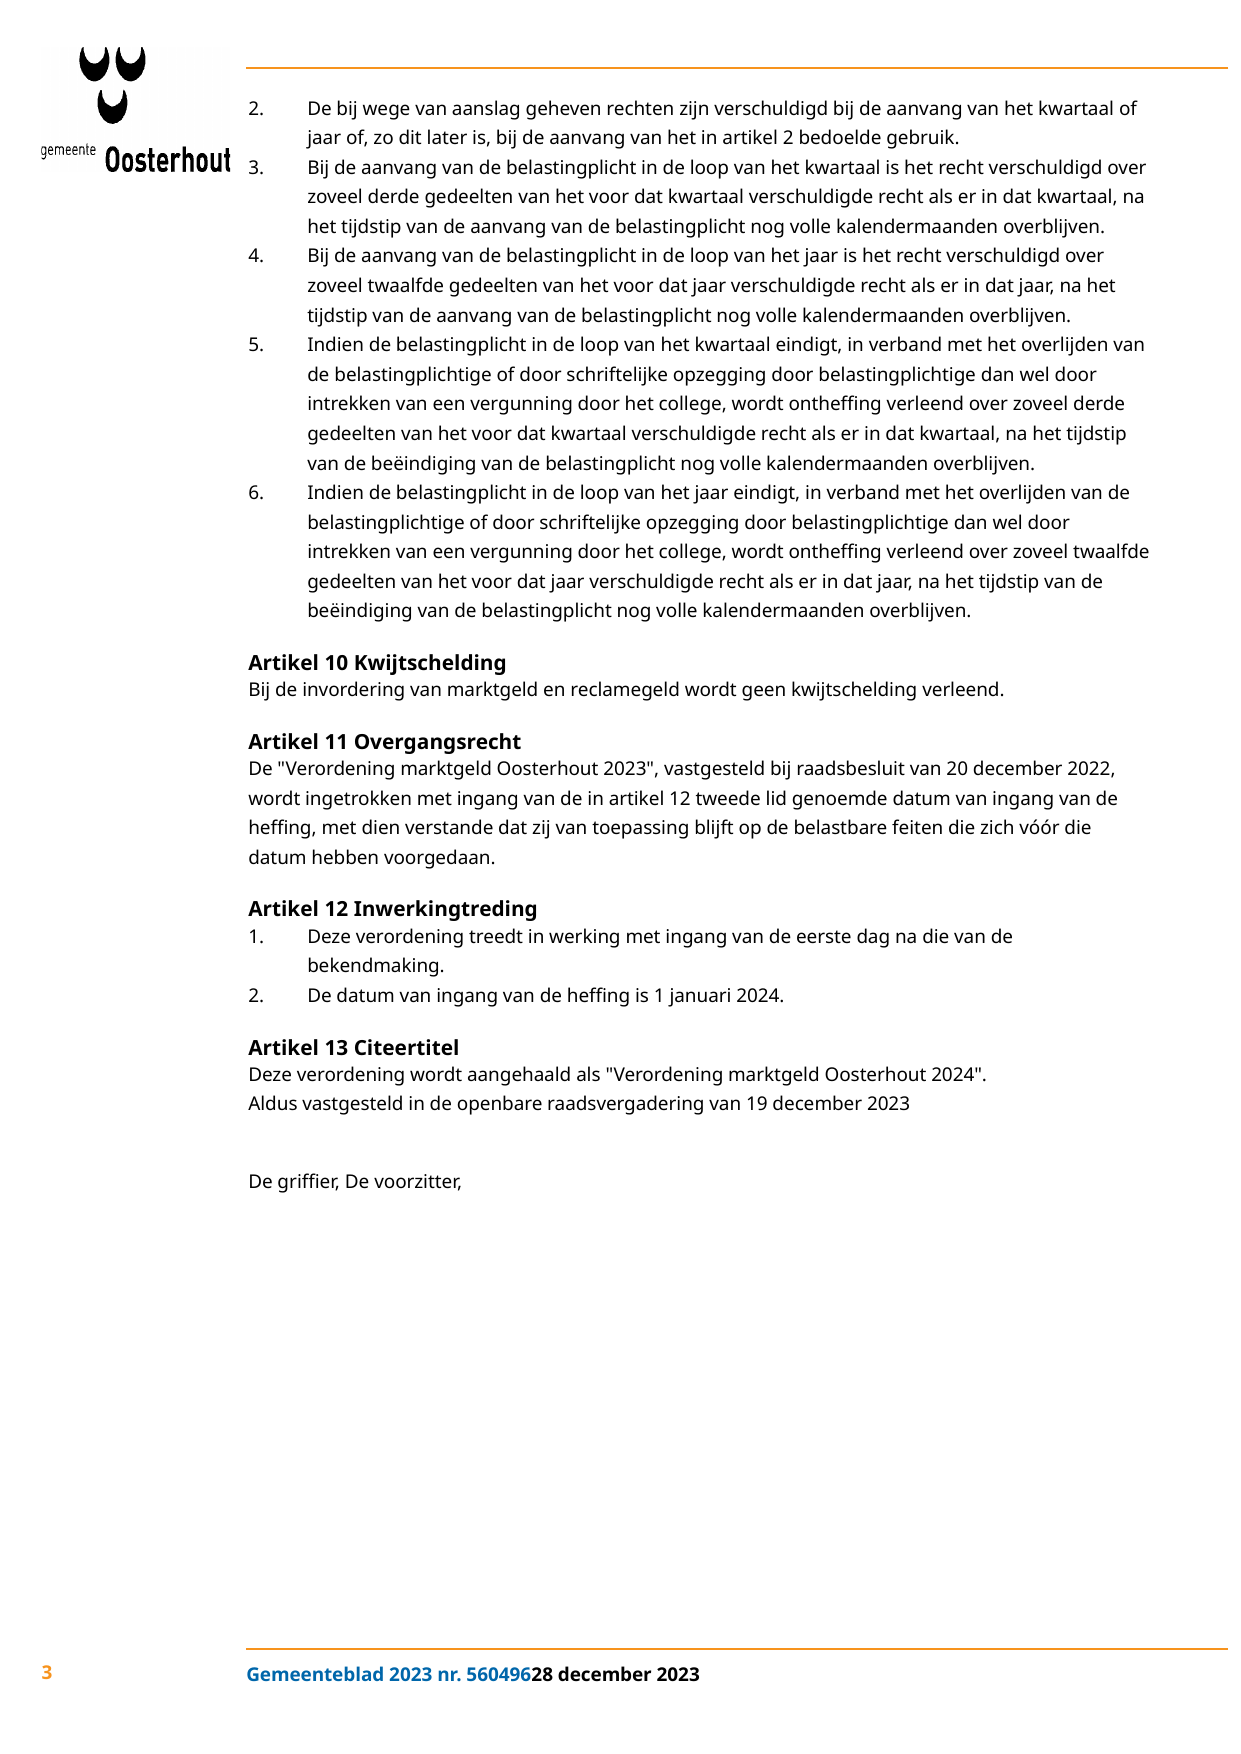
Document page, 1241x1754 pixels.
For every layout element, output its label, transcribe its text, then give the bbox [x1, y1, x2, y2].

text Artikel 11 Overgangsrecht [248, 727, 1152, 755]
text Aldus vastgesteld in de openbare raadsvergadering van 19 december 2023 [248, 1091, 1152, 1116]
text Artikel 13 Citeertitel [248, 1033, 1152, 1061]
text Bij de invordering van marktgeld en reclamegeld wordt geen kwijtschelding verleend. [248, 677, 1152, 702]
picture [41, 47, 231, 172]
list Indien de belastingplicht in de loop van het kwartaal eindigt, in verband met het overlijden van de belastingplichtige of door schriftelijke opzegging door belastingplichtige dan wel door intrekken van een vergunning door het college, wordt ontheffing verleend over zoveel derde gedeelten van het voor dat kwartaal verschuldigde recht als er in dat kwartaal, na het tijdstip van de beëindiging van de belastingplicht nog volle kalendermaanden overblijven. [248, 331, 1152, 476]
text Artikel 12 Inwerkingtreding [248, 894, 1152, 923]
list Deze verordening treedt in werking met ingang van de eerste dag na die van de bekendmaking. [248, 923, 1152, 978]
list De bij wege van aanslag geheven rechten zijn verschuldigd bij de aanvang van het kwartaal of jaar of, zo dit later is, bij de aanvang van het in artikel 2 bedoelde gebruik. [248, 95, 1152, 150]
text Deze verordening wordt aangehaald als "Verordening marktgeld Oosterhout 2024". [248, 1061, 1152, 1087]
list De datum van ingang van de heffing is 1 januari 2024. [248, 982, 1152, 1008]
text De griffier, De voorzitter, [248, 1168, 1152, 1193]
text Artikel 10 Kwijtschelding [248, 648, 1152, 677]
text De "Verordening marktgeld Oosterhout 2023", vastgesteld bij raadsbesluit van 20 december 2022, wordt ingetrokken met ingang van de in artikel 12 tweede lid genoemde datum van ingang van de heffing, met dien verstande dat zij van toepassing blijft op de belastbare feiten die zich vóór die datum hebben voorgedaan. [248, 755, 1152, 870]
list Bij de aanvang van de belastingplicht in de loop van het kwartaal is het recht verschuldigd over zoveel derde gedeelten van het voor dat kwartaal verschuldigde recht als er in dat kwartaal, na het tijdstip van de aanvang van de belastingplicht nog volle kalendermaanden overblijven. [248, 154, 1152, 239]
list Bij de aanvang van de belastingplicht in de loop van het jaar is het recht verschuldigd over zoveel twaalfde gedeelten van het voor dat jaar verschuldigde recht als er in dat jaar, na het tijdstip van de aanvang van de belastingplicht nog volle kalendermaanden overblijven. [248, 243, 1152, 328]
list Indien de belastingplicht in de loop van het jaar eindigt, in verband met het overlijden van de belastingplichtige of door schriftelijke opzegging door belastingplichtige dan wel door intrekken van een vergunning door het college, wordt ontheffing verleend over zoveel twaalfde gedeelten van het voor dat jaar verschuldigde recht als er in dat jaar, na het tijdstip van de beëindiging van de belastingplicht nog volle kalendermaanden overblijven. [248, 479, 1152, 623]
